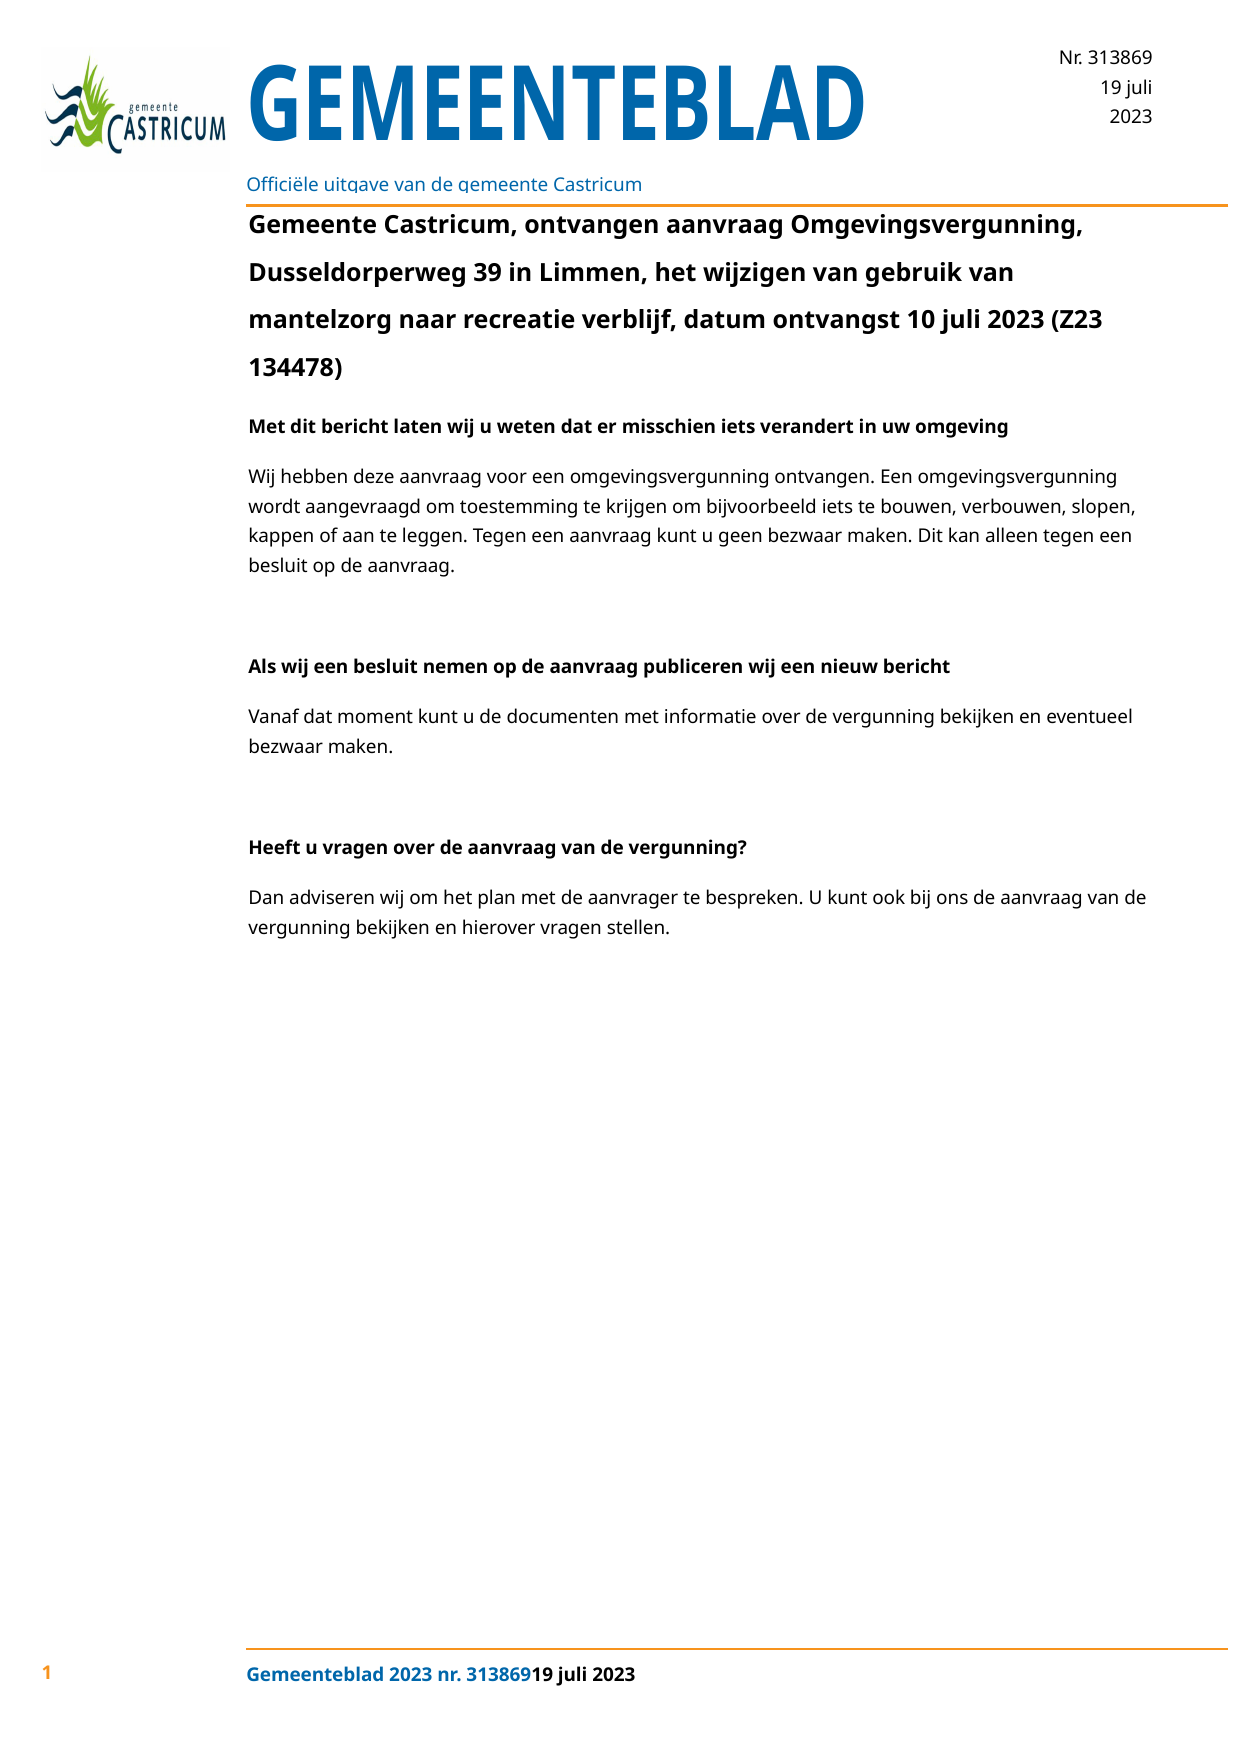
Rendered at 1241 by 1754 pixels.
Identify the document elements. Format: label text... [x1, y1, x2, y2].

text Wij hebben deze aanvraag voor een omgevingsvergunning ontvangen. Een omgevingsvergunning wordt aangevraagd om toestemming te krijgen om bijvoorbeeld iets te bouwen, verbouwen, slopen, kappen of aan te leggen. Tegen een aanvraag kunt u geen bezwaar maken. Dit kan alleen tegen een besluit op de aanvraag. [248, 463, 1152, 578]
text Als wij een besluit nemen op de aanvraag publiceren wij een nieuw bericht [248, 653, 1152, 679]
text Dan adviseren wij om het plan met de aanvrager te bespreken. U kunt ook bij ons de aanvraag van de vergunning bekijken en hierover vragen stellen. [248, 884, 1152, 940]
picture [41, 47, 231, 172]
text Vanaf dat moment kunt u de documenten met informatie over de vergunning bekijken en eventueel bezwaar maken. [248, 703, 1152, 759]
text Heeft u vragen over de aanvraag van de vergunning? [248, 834, 1152, 860]
text Gemeente Castricum, ontvangen aanvraag Omgevingsvergunning, Dusseldorperweg 39 in Limmen, het wijzigen van gebruik van mantelzorg naar recreatie verblijf, datum ontvangst 10 juli 2023 (Z23 134478) [248, 207, 1152, 384]
text Met dit bericht laten wij u weten dat er misschien iets verandert in uw omgeving [248, 413, 1152, 439]
